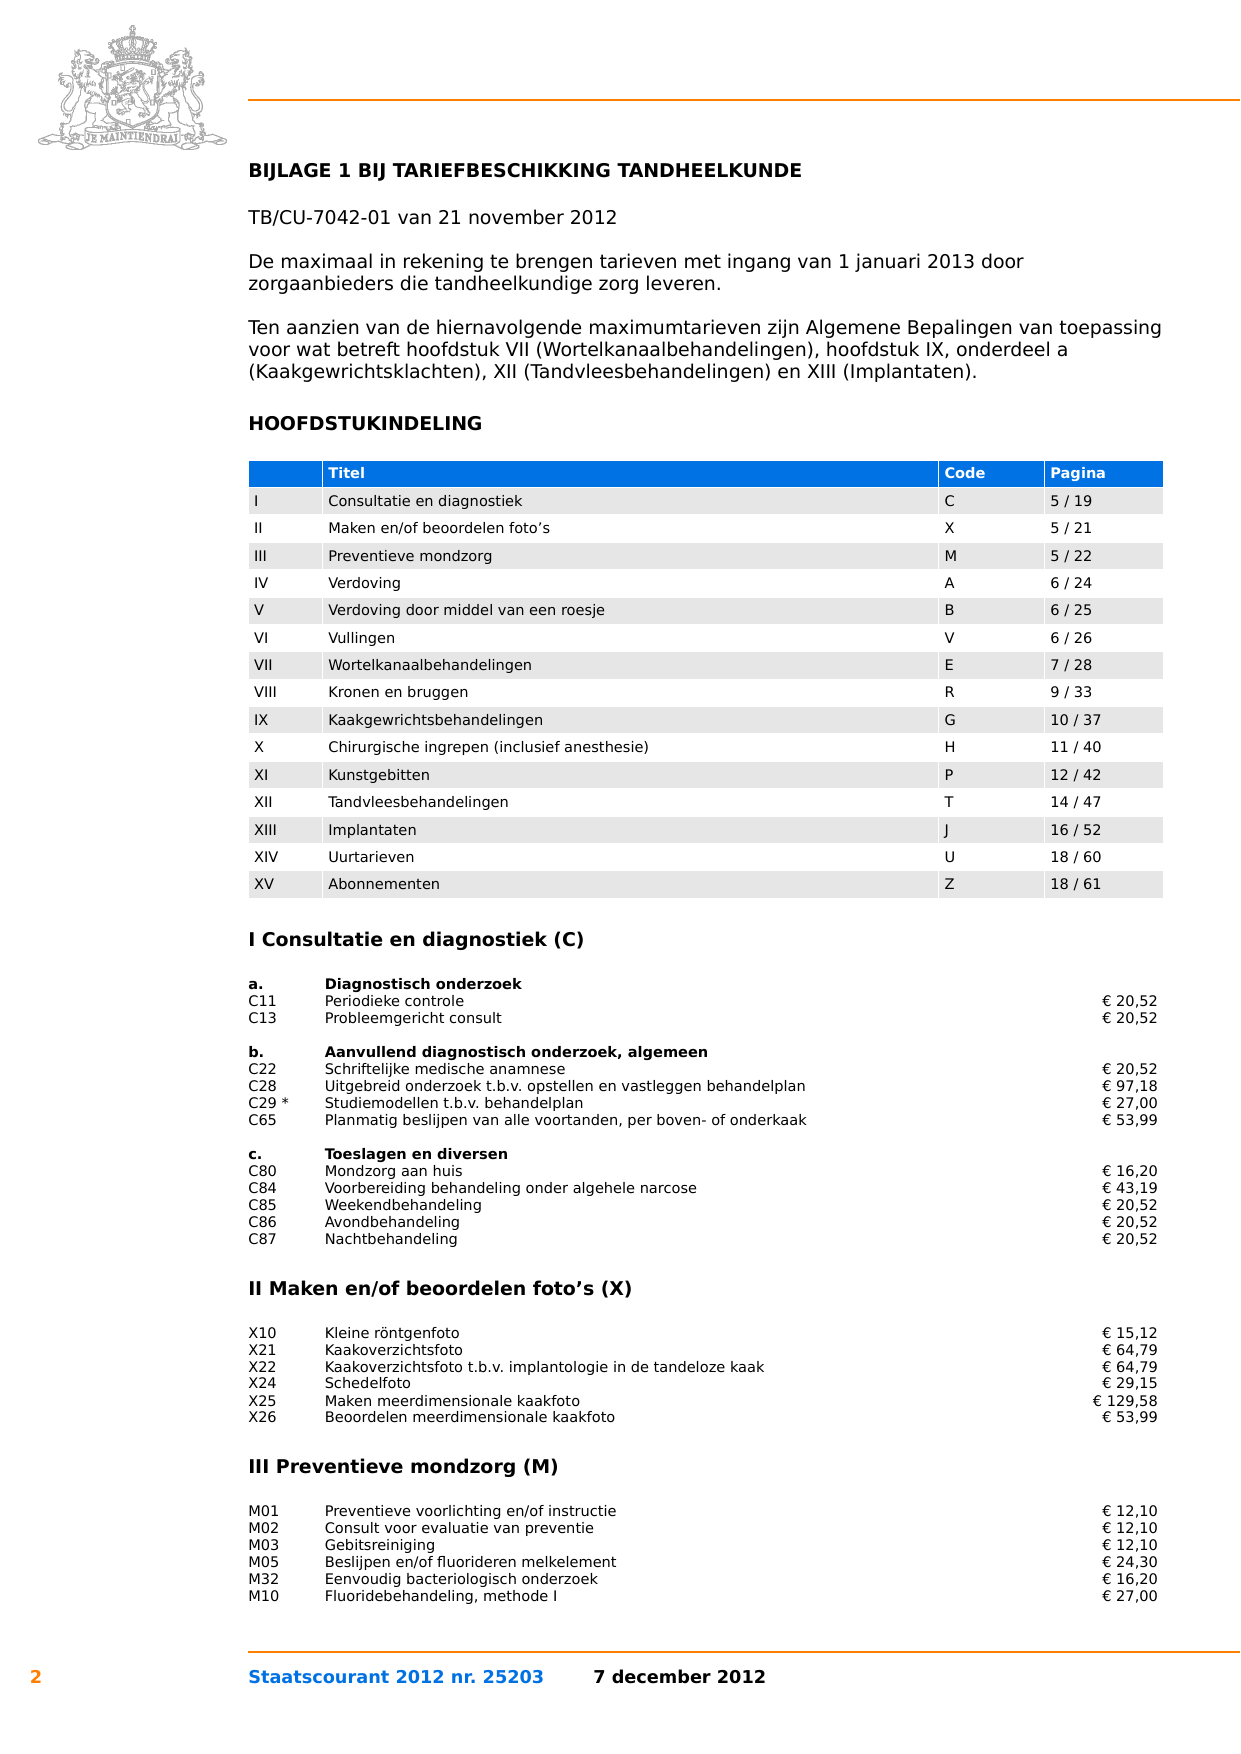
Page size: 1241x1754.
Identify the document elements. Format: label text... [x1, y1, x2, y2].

table_cell Mondzorg aan huis [319, 1163, 990, 1179]
table_cell 7 / 28 [1045, 652, 1163, 679]
table_cell III [249, 543, 322, 569]
table_cell C80 [248, 1163, 319, 1179]
table_cell Implantaten [323, 817, 938, 843]
table_cell € 16,20 [990, 1571, 1163, 1588]
table_cell 12 / 42 [1045, 762, 1163, 788]
picture [38, 25, 227, 150]
table_cell € 12,10 [990, 1537, 1163, 1554]
table_header M01 [248, 1503, 319, 1520]
table_cell Consultatie en diagnostiek [323, 488, 938, 514]
table_cell Weekendbehandeling [319, 1197, 990, 1213]
table_cell € 43,19 [990, 1180, 1163, 1197]
table_cell € 20,52 [990, 1061, 1163, 1078]
table_cell M10 [248, 1588, 319, 1605]
table_cell 10 / 37 [1045, 707, 1163, 733]
table_cell X24 [248, 1375, 319, 1392]
table_cell € 97,18 [990, 1078, 1163, 1095]
table_cell C84 [248, 1180, 319, 1197]
table_cell 6 / 26 [1045, 625, 1163, 651]
table_cell XIII [249, 817, 322, 843]
subtitle I Consultatie en diagnostiek (C) [248, 929, 1163, 951]
table_cell Maken en/of beoordelen foto’s [323, 515, 938, 542]
table_cell 5 / 22 [1045, 543, 1163, 569]
table_cell C87 [248, 1231, 319, 1247]
table_header [249, 461, 322, 487]
table_cell Kaakgewrichtsbehandelingen [323, 707, 938, 733]
table_cell C22 [248, 1061, 319, 1078]
table_cell P [939, 762, 1044, 788]
table_cell X21 [248, 1341, 319, 1358]
table_cell € 20,52 [990, 1010, 1163, 1027]
table_cell M [939, 543, 1044, 569]
table_header Kleine röntgenfoto [319, 1325, 990, 1341]
table_cell G [939, 707, 1044, 733]
table_header € 15,12 [990, 1325, 1163, 1341]
table_cell € 27,00 [990, 1588, 1163, 1605]
table_cell M02 [248, 1520, 319, 1537]
table_cell VI [249, 625, 322, 651]
table_cell 9 / 33 [1045, 680, 1163, 706]
table_cell [319, 1027, 990, 1044]
table_header € 12,10 [990, 1503, 1163, 1520]
table_cell [248, 1129, 319, 1146]
table_cell Uitgebreid onderzoek t.b.v. opstellen en vastleggen behandelplan [319, 1078, 990, 1095]
table_cell Kaakoverzichtsfoto t.b.v. implantologie in de tandeloze kaak [319, 1359, 990, 1375]
table_cell Nachtbehandeling [319, 1231, 990, 1247]
table_cell € 16,20 [990, 1163, 1163, 1179]
table_cell Vullingen [323, 625, 938, 651]
table_cell XI [249, 762, 322, 788]
table_cell Verdoving [323, 570, 938, 596]
table_cell VII [249, 652, 322, 679]
table_cell Schedelfoto [319, 1375, 990, 1392]
table_cell C11 [248, 993, 319, 1010]
table_cell C65 [248, 1112, 319, 1129]
table_cell 5 / 19 [1045, 488, 1163, 514]
table_cell 14 / 47 [1045, 789, 1163, 816]
table_cell Avondbehandeling [319, 1214, 990, 1231]
table_cell X26 [248, 1409, 319, 1426]
table_cell A [939, 570, 1044, 596]
table_cell C28 [248, 1078, 319, 1095]
table_cell XII [249, 789, 322, 816]
table_cell Uurtarieven [323, 844, 938, 870]
table_cell M05 [248, 1554, 319, 1571]
table_cell X [939, 515, 1044, 542]
table_cell b. [248, 1044, 319, 1061]
table_cell V [939, 625, 1044, 651]
table_cell Kaakoverzichtsfoto [319, 1341, 990, 1358]
table_cell € 64,79 [990, 1341, 1163, 1358]
table_cell € 129,58 [990, 1393, 1163, 1409]
table_cell Abonnementen [323, 871, 938, 898]
table_cell Beslijpen en/of fluorideren melkelement [319, 1554, 990, 1571]
table_cell 6 / 25 [1045, 598, 1163, 624]
table_cell [990, 1044, 1163, 1061]
table_cell € 29,15 [990, 1375, 1163, 1392]
table_cell € 20,52 [990, 1197, 1163, 1213]
table_cell Maken meerdimensionale kaakfoto [319, 1393, 990, 1409]
table_cell M32 [248, 1571, 319, 1588]
table_cell Wortelkanaalbehandelingen [323, 652, 938, 679]
table_cell Aanvullend diagnostisch onderzoek, algemeen [319, 1044, 990, 1061]
subtitle HOOFDSTUKINDELING [248, 412, 1163, 434]
table_cell X22 [248, 1359, 319, 1375]
table_cell M03 [248, 1537, 319, 1554]
text TB/CU-7042-01 van 21 november 2012 [248, 207, 1163, 229]
table_cell € 53,99 [990, 1112, 1163, 1129]
subtitle BIJLAGE 1 BIJ TARIEFBESCHIKKING TANDHEELKUNDE [248, 160, 1163, 182]
table_cell € 24,30 [990, 1554, 1163, 1571]
table_cell [990, 1146, 1163, 1163]
table_cell J [939, 817, 1044, 843]
table_cell Schriftelijke medische anamnese [319, 1061, 990, 1078]
table_cell E [939, 652, 1044, 679]
text Ten aanzien van de hiernavolgende maximumtarieven zijn Algemene Bepalingen van toepassing voor wat betreft hoofdstuk VII (Wortelkanaalbehandelingen), hoofdstuk IX, onderdeel a (Kaakgewrichtsklachten), XII (Tandvleesbehandelingen) en XIII (Implantaten). [248, 317, 1163, 382]
table_cell IV [249, 570, 322, 596]
subtitle III Preventieve mondzorg (M) [248, 1456, 1163, 1478]
table_cell Verdoving door middel van een roesje [323, 598, 938, 624]
table_cell C [939, 488, 1044, 514]
table_cell 5 / 21 [1045, 515, 1163, 542]
table_cell Fluoridebehandeling, methode I [319, 1588, 990, 1605]
table_cell H [939, 735, 1044, 761]
table_cell 16 / 52 [1045, 817, 1163, 843]
table_cell V [249, 598, 322, 624]
table_cell Gebitsreiniging [319, 1537, 990, 1554]
table_cell Chirurgische ingrepen (inclusief anesthesie) [323, 735, 938, 761]
table_header [990, 976, 1163, 993]
table_cell Periodieke controle [319, 993, 990, 1010]
table_cell Eenvoudig bacteriologisch onderzoek [319, 1571, 990, 1588]
table_cell IX [249, 707, 322, 733]
table_header Preventieve voorlichting en/of instructie [319, 1503, 990, 1520]
table_cell Kunstgebitten [323, 762, 938, 788]
table_cell € 53,99 [990, 1409, 1163, 1426]
table_cell C86 [248, 1214, 319, 1231]
table_cell € 20,52 [990, 993, 1163, 1010]
table_cell [990, 1027, 1163, 1044]
table_header a. [248, 976, 319, 993]
table_cell XIV [249, 844, 322, 870]
table_cell € 20,52 [990, 1214, 1163, 1231]
table_cell € 27,00 [990, 1095, 1163, 1112]
table_cell 11 / 40 [1045, 735, 1163, 761]
table_header Code [939, 461, 1044, 487]
table_header X10 [248, 1325, 319, 1341]
table_cell I [249, 488, 322, 514]
table_cell [319, 1129, 990, 1146]
table_cell Consult voor evaluatie van preventie [319, 1520, 990, 1537]
table_cell c. [248, 1146, 319, 1163]
table_cell Preventieve mondzorg [323, 543, 938, 569]
text De maximaal in rekening te brengen tarieven met ingang van 1 januari 2013 door zorgaanbieders die tandheelkundige zorg leveren. [248, 251, 1163, 295]
table_cell [248, 1027, 319, 1044]
table_cell Probleemgericht consult [319, 1010, 990, 1027]
table_cell II [249, 515, 322, 542]
table_cell X25 [248, 1393, 319, 1409]
table_cell 18 / 60 [1045, 844, 1163, 870]
table_cell Beoordelen meerdimensionale kaakfoto [319, 1409, 990, 1426]
table_cell € 20,52 [990, 1231, 1163, 1247]
table_cell [990, 1129, 1163, 1146]
table_header Diagnostisch onderzoek [319, 976, 990, 993]
table_cell XV [249, 871, 322, 898]
table_cell € 12,10 [990, 1520, 1163, 1537]
table_header Titel [323, 461, 938, 487]
table_cell C13 [248, 1010, 319, 1027]
table_cell Studiemodellen t.b.v. behandelplan [319, 1095, 990, 1112]
table_cell Toeslagen en diversen [319, 1146, 990, 1163]
table_cell Tandvleesbehandelingen [323, 789, 938, 816]
table_cell 18 / 61 [1045, 871, 1163, 898]
table_cell C85 [248, 1197, 319, 1213]
table_cell U [939, 844, 1044, 870]
table_cell B [939, 598, 1044, 624]
table_cell VIII [249, 680, 322, 706]
table_cell C29 * [248, 1095, 319, 1112]
table_cell Voorbereiding behandeling onder algehele narcose [319, 1180, 990, 1197]
table_cell Planmatig beslijpen van alle voortanden, per boven- of onderkaak [319, 1112, 990, 1129]
table_cell Z [939, 871, 1044, 898]
table_cell R [939, 680, 1044, 706]
table_cell X [249, 735, 322, 761]
table_cell T [939, 789, 1044, 816]
table_cell Kronen en bruggen [323, 680, 938, 706]
table_cell 6 / 24 [1045, 570, 1163, 596]
table_header Pagina [1045, 461, 1163, 487]
table_cell € 64,79 [990, 1359, 1163, 1375]
subtitle II Maken en/of beoordelen foto’s (X) [248, 1277, 1163, 1299]
